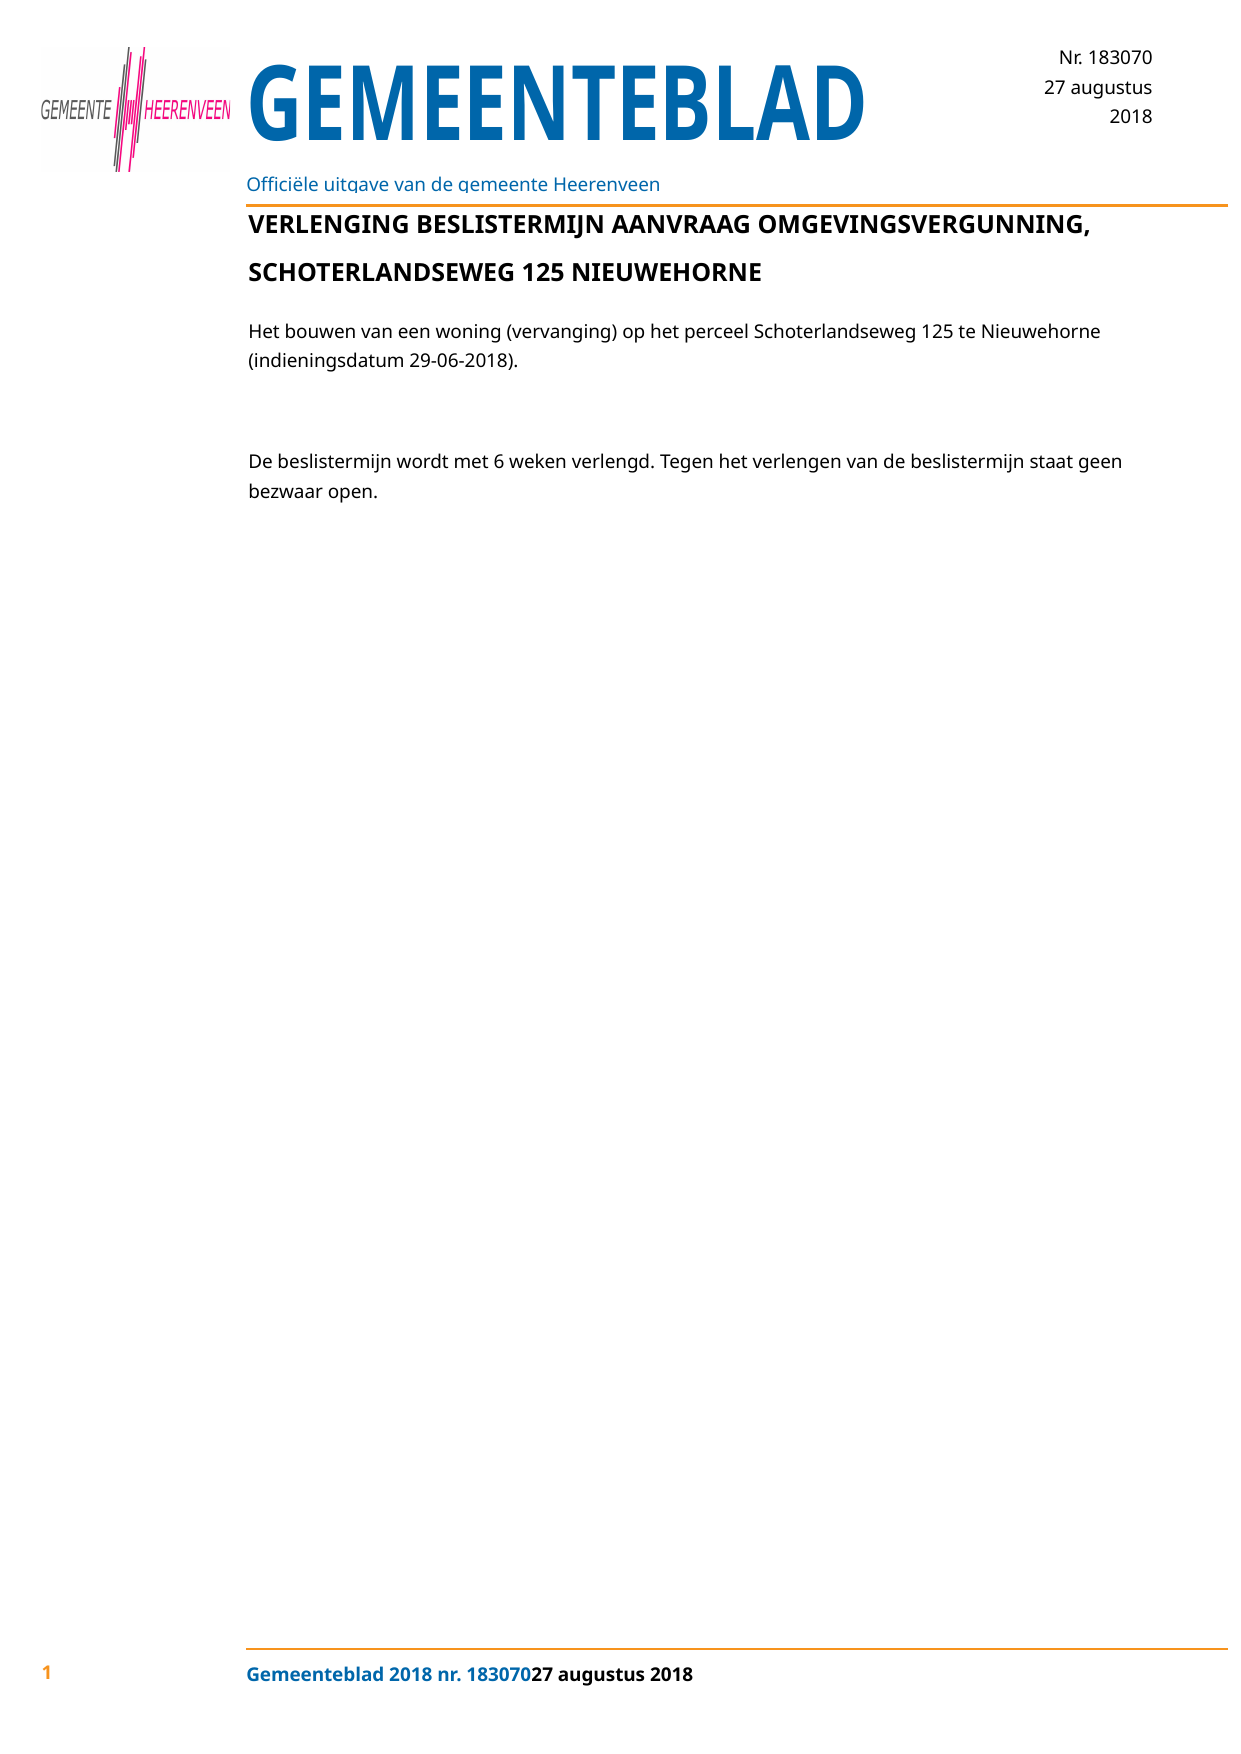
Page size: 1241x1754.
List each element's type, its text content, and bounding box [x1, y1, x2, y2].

text Het bouwen van een woning (vervanging) op het perceel Schoterlandseweg 125 te Nieuwehorne (indieningsdatum 29-06-2018). [248, 318, 1152, 373]
picture [41, 47, 231, 172]
text VERLENGING BESLISTERMIJN AANVRAAG OMGEVINGSVERGUNNING, SCHOTERLANDSEWEG 125 NIEUWEHORNE [248, 207, 1152, 288]
text De beslistermijn wordt met 6 weken verlengd. Tegen het verlengen van de beslistermijn staat geen bezwaar open. [248, 448, 1152, 504]
